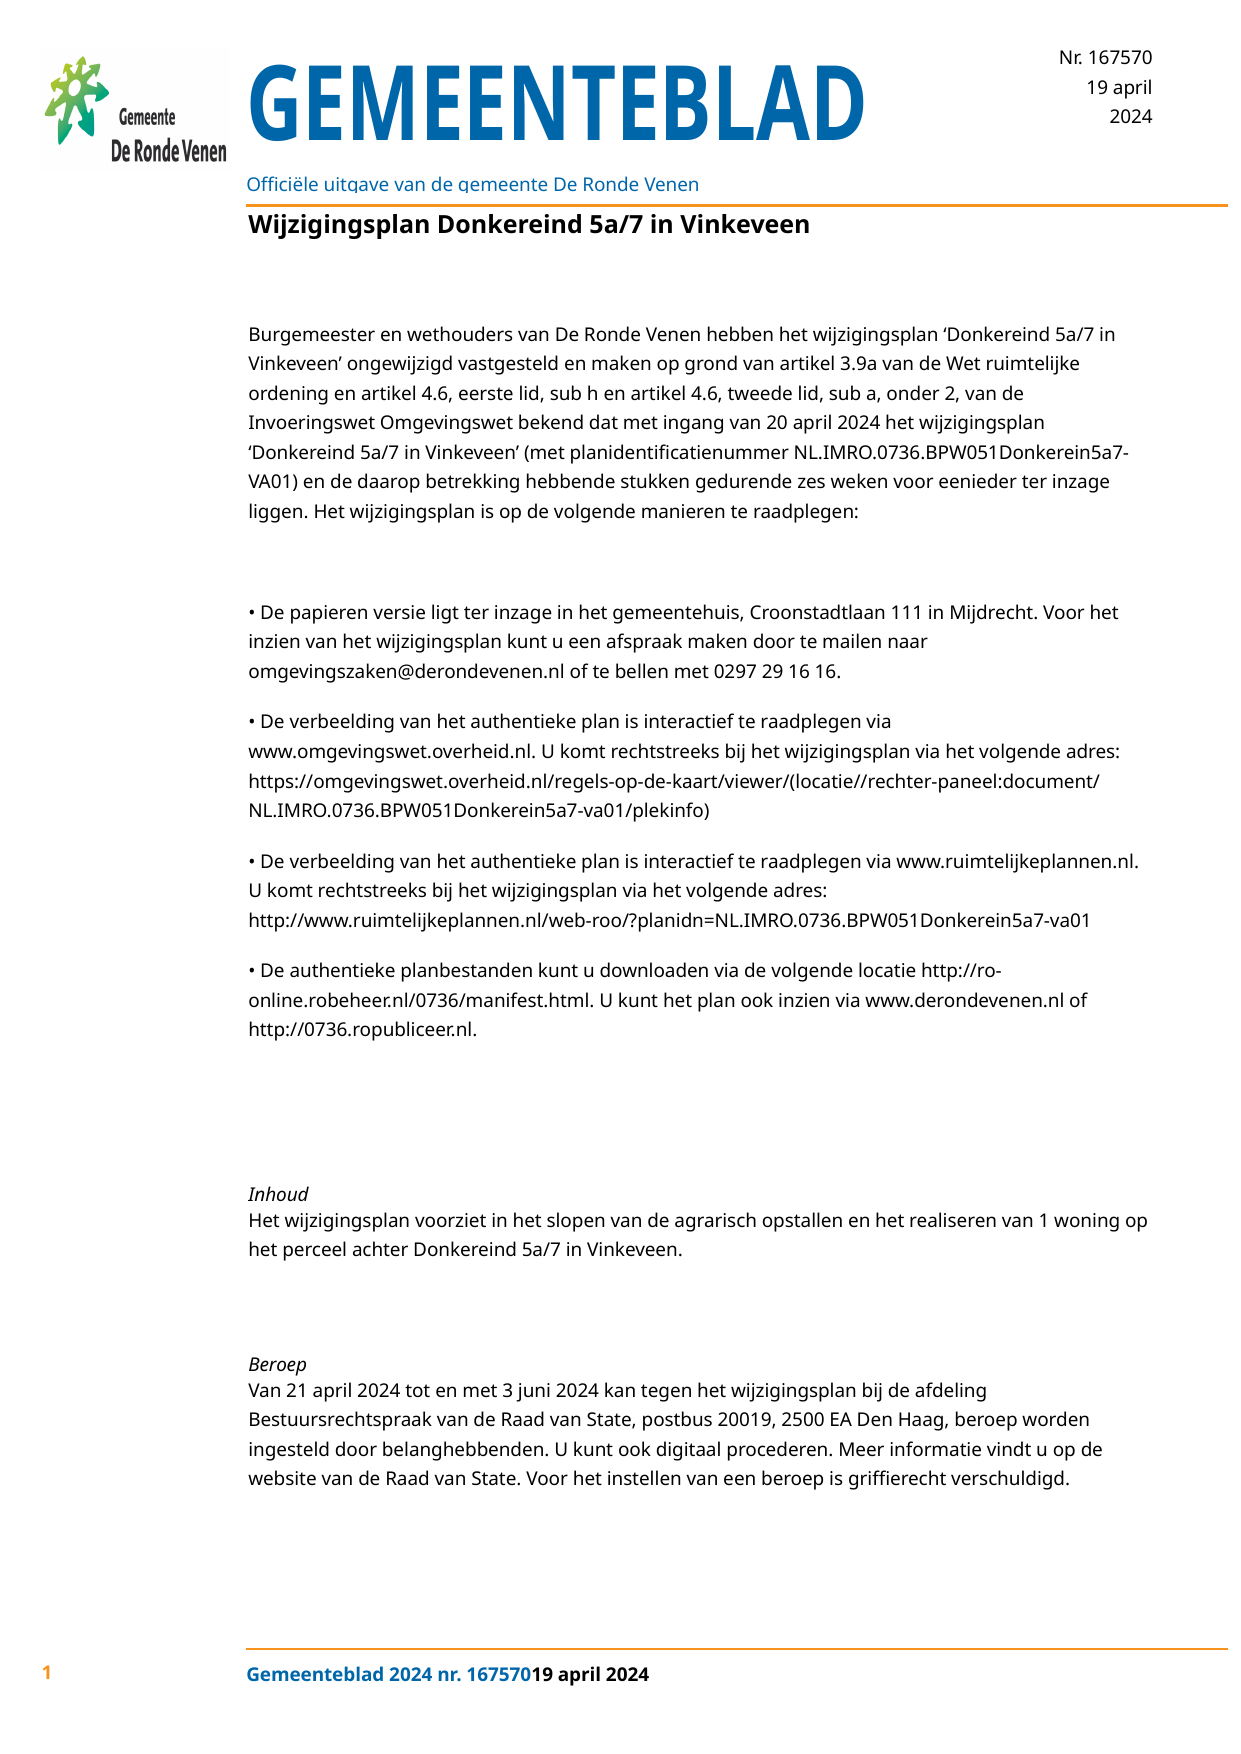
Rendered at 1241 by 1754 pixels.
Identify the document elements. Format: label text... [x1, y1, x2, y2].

picture [41, 47, 231, 172]
text • De verbeelding van het authentieke plan is interactief te raadplegen via www.ruimtelijkeplannen.nl. U komt rechtstreeks bij het wijzigingsplan via het volgende adres: http://www.ruimtelijkeplannen.nl/web-roo/?planidn=NL.IMRO.0736.BPW051Donkerein5a7-va01 [248, 848, 1152, 933]
text • De verbeelding van het authentieke plan is interactief te raadplegen via www.omgevingswet.overheid.nl. U komt rechtstreeks bij het wijzigingsplan via het volgende adres: https://omgevingswet.overheid.nl/regels-op-de-kaart/viewer/(locatie//rechter-paneel:document/NL.IMRO.0736.BPW051Donkerein5a7-va01/plekinfo) [248, 709, 1152, 823]
text Inhoud [248, 1181, 1152, 1207]
text Van 21 april 2024 tot en met 3 juni 2024 kan tegen het wijzigingsplan bij de afdeling Bestuursrechtspraak van de Raad van State, postbus 20019, 2500 EA Den Haag, beroep worden ingesteld door belanghebbenden. U kunt ook digitaal procederen. Meer informatie vindt u op de website van de Raad van State. Voor het instellen van een beroep is griffierecht verschuldigd. [248, 1377, 1152, 1491]
text Het wijzigingsplan voorziet in het slopen van de agrarisch opstallen en het realiseren van 1 woning op het perceel achter Donkereind 5a/7 in Vinkeveen. [248, 1207, 1152, 1262]
text • De papieren versie ligt ter inzage in het gemeentehuis, Croonstadtlaan 111 in Mijdrecht. Voor het inzien van het wijzigingsplan kunt u een afspraak maken door te mailen naar omgevingszaken@derondevenen.nl of te bellen met 0297 29 16 16. [248, 599, 1152, 684]
text • De authentieke planbestanden kunt u downloaden via de volgende locatie http://ro-online.robeheer.nl/0736/manifest.html. U kunt het plan ook inzien via www.derondevenen.nl of http://0736.ropubliceer.nl. [248, 957, 1152, 1042]
text Beroep [248, 1351, 1152, 1377]
text Wijzigingsplan Donkereind 5a/7 in Vinkeveen [248, 207, 1152, 241]
text Burgemeester en wethouders van De Ronde Venen hebben het wijzigingsplan ‘Donkereind 5a/7 in Vinkeveen’ ongewijzigd vastgesteld en maken op grond van artikel 3.9a van de Wet ruimtelijke ordening en artikel 4.6, eerste lid, sub h en artikel 4.6, tweede lid, sub a, onder 2, van de Invoeringswet Omgevingswet bekend dat met ingang van 20 april 2024 het wijzigingsplan ‘Donkereind 5a/7 in Vinkeveen’ (met planidentificatienummer NL.IMRO.0736.BPW051Donkerein5a7-VA01) en de daarop betrekking hebbende stukken gedurende zes weken voor eenieder ter inzage liggen. Het wijzigingsplan is op de volgende manieren te raadplegen: [248, 321, 1152, 524]
